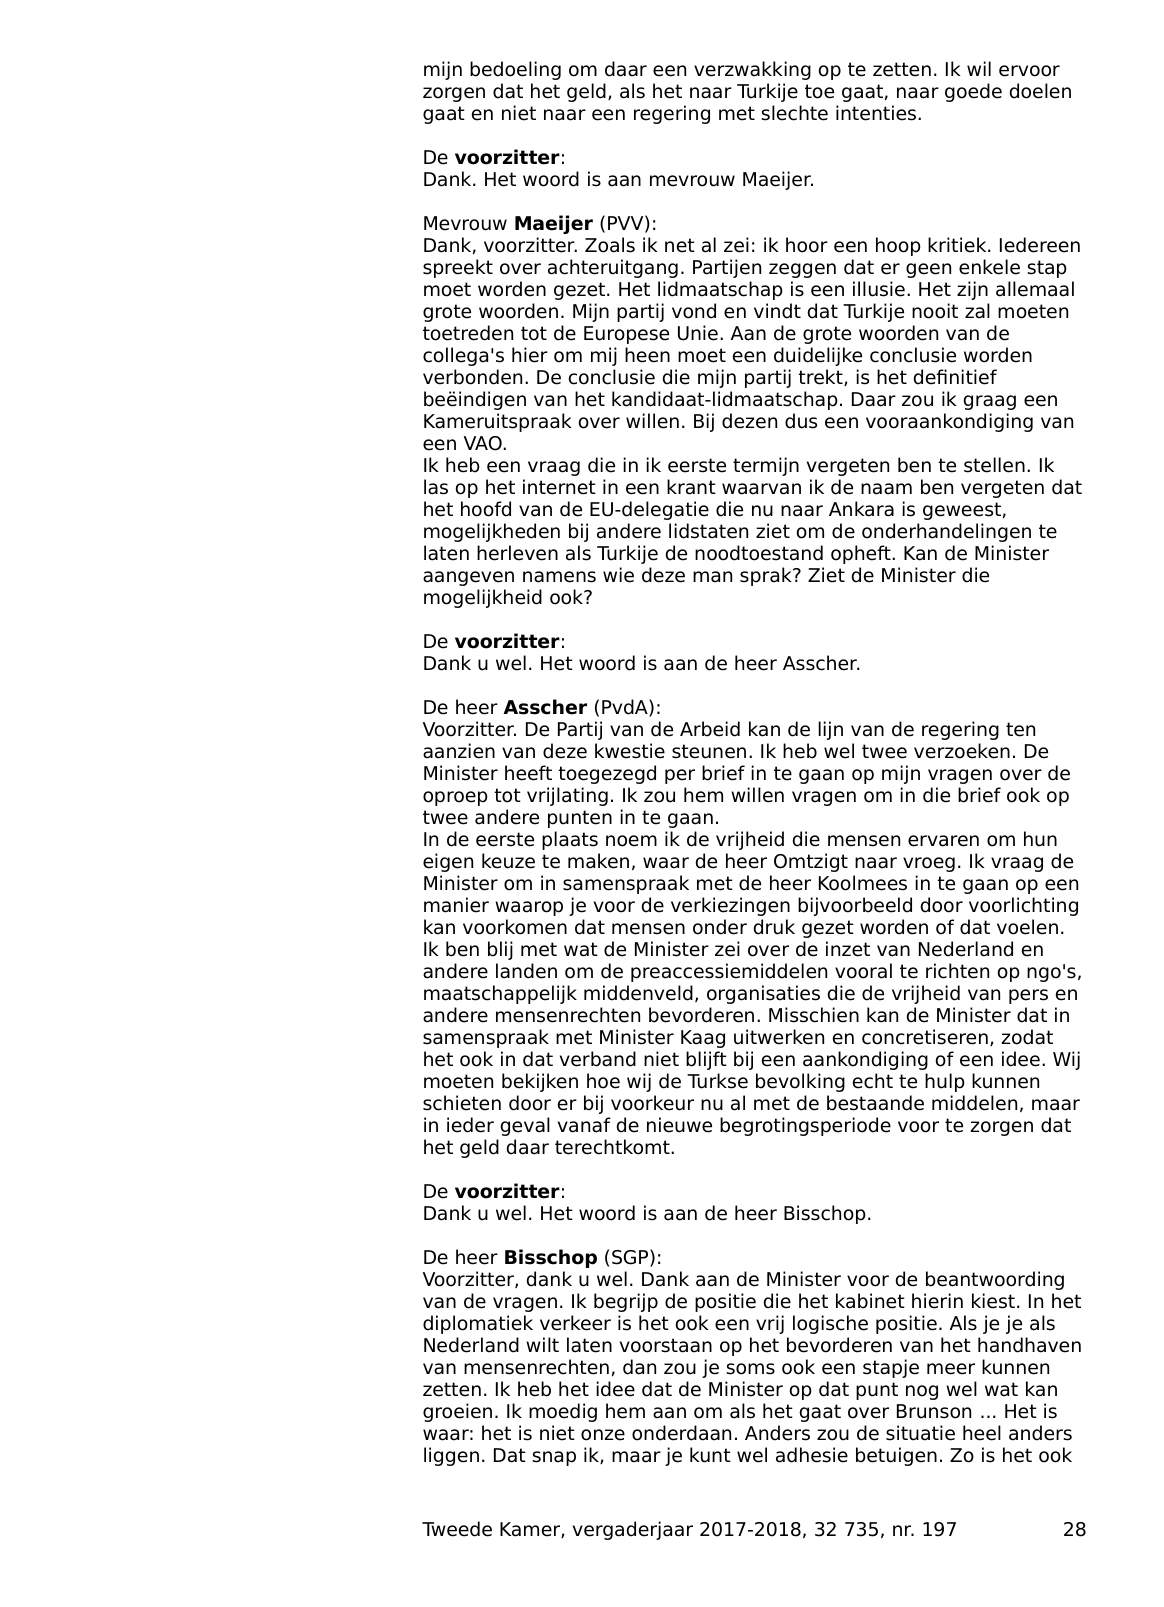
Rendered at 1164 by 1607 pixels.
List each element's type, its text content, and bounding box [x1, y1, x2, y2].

text Dank. Het woord is aan mevrouw Maeijer. [422, 169, 1087, 191]
text Dank u wel. Het woord is aan de heer Bisschop. [422, 1203, 1087, 1225]
text Dank, voorzitter. Zoals ik net al zei: ik hoor een hoop kritiek. Iedereen spreekt over achteruitgang. Partijen zeggen dat er geen enkele stap moet worden gezet. Het lidmaatschap is een illusie. Het zijn allemaal grote woorden. Mijn partij vond en vindt dat Turkije nooit zal moeten toetreden tot de Europese Unie. Aan de grote woorden van de collega's hier om mij heen moet een duidelijke conclusie worden verbonden. De conclusie die mijn partij trekt, is het definitief beëindigen van het kandidaat-lidmaatschap. Daar zou ik graag een Kameruitspraak over willen. Bij dezen dus een vooraankondiging van een VAO. [422, 235, 1087, 455]
text Mevrouw Maeijer (PVV): [422, 213, 1087, 235]
text De voorzitter: [422, 1181, 1087, 1203]
text In de eerste plaats noem ik de vrijheid die mensen ervaren om hun eigen keuze te maken, waar de heer Omtzigt naar vroeg. Ik vraag de Minister om in samenspraak met de heer Koolmees in te gaan op een manier waarop je voor de verkiezingen bijvoorbeeld door voorlichting kan voorkomen dat mensen onder druk gezet worden of dat voelen. [422, 829, 1087, 939]
text Dank u wel. Het woord is aan de heer Asscher. [422, 653, 1087, 675]
text Ik ben blij met wat de Minister zei over de inzet van Nederland en andere landen om de preaccessiemiddelen vooral te richten op ngo's, maatschappelijk middenveld, organisaties die de vrijheid van pers en andere mensenrechten bevorderen. Misschien kan de Minister dat in samenspraak met Minister Kaag uitwerken en concretiseren, zodat het ook in dat verband niet blijft bij een aankondiging of een idee. Wij moeten bekijken hoe wij de Turkse bevolking echt te hulp kunnen schieten door er bij voorkeur nu al met de bestaande middelen, maar in ieder geval vanaf de nieuwe begrotingsperiode voor te zorgen dat het geld daar terechtkomt. [422, 939, 1087, 1159]
text mijn bedoeling om daar een verzwakking op te zetten. Ik wil ervoor zorgen dat het geld, als het naar Turkije toe gaat, naar goede doelen gaat en niet naar een regering met slechte intenties. [422, 59, 1087, 125]
text De voorzitter: [422, 631, 1087, 653]
text Voorzitter, dank u wel. Dank aan de Minister voor de beantwoording van de vragen. Ik begrijp de positie die het kabinet hierin kiest. In het diplomatiek verkeer is het ook een vrij logische positie. Als je je als Nederland wilt laten voorstaan op het bevorderen van het handhaven van mensenrechten, dan zou je soms ook een stapje meer kunnen zetten. Ik heb het idee dat de Minister op dat punt nog wel wat kan groeien. Ik moedig hem aan om als het gaat over Brunson ... Het is waar: het is niet onze onderdaan. Anders zou de situatie heel anders liggen. Dat snap ik, maar je kunt wel adhesie betuigen. Zo is het ook [422, 1269, 1087, 1467]
text De heer Bisschop (SGP): [422, 1247, 1087, 1269]
text De heer Asscher (PvdA): [422, 697, 1087, 719]
text De voorzitter: [422, 147, 1087, 169]
text Ik heb een vraag die in ik eerste termijn vergeten ben te stellen. Ik las op het internet in een krant waarvan ik de naam ben vergeten dat het hoofd van de EU-delegatie die nu naar Ankara is geweest, mogelijkheden bij andere lidstaten ziet om de onderhandelingen te laten herleven als Turkije de noodtoestand opheft. Kan de Minister aangeven namens wie deze man sprak? Ziet de Minister die mogelijkheid ook? [422, 455, 1087, 609]
text Voorzitter. De Partij van de Arbeid kan de lijn van de regering ten aanzien van deze kwestie steunen. Ik heb wel twee verzoeken. De Minister heeft toegezegd per brief in te gaan op mijn vragen over de oproep tot vrijlating. Ik zou hem willen vragen om in die brief ook op twee andere punten in te gaan. [422, 719, 1087, 829]
